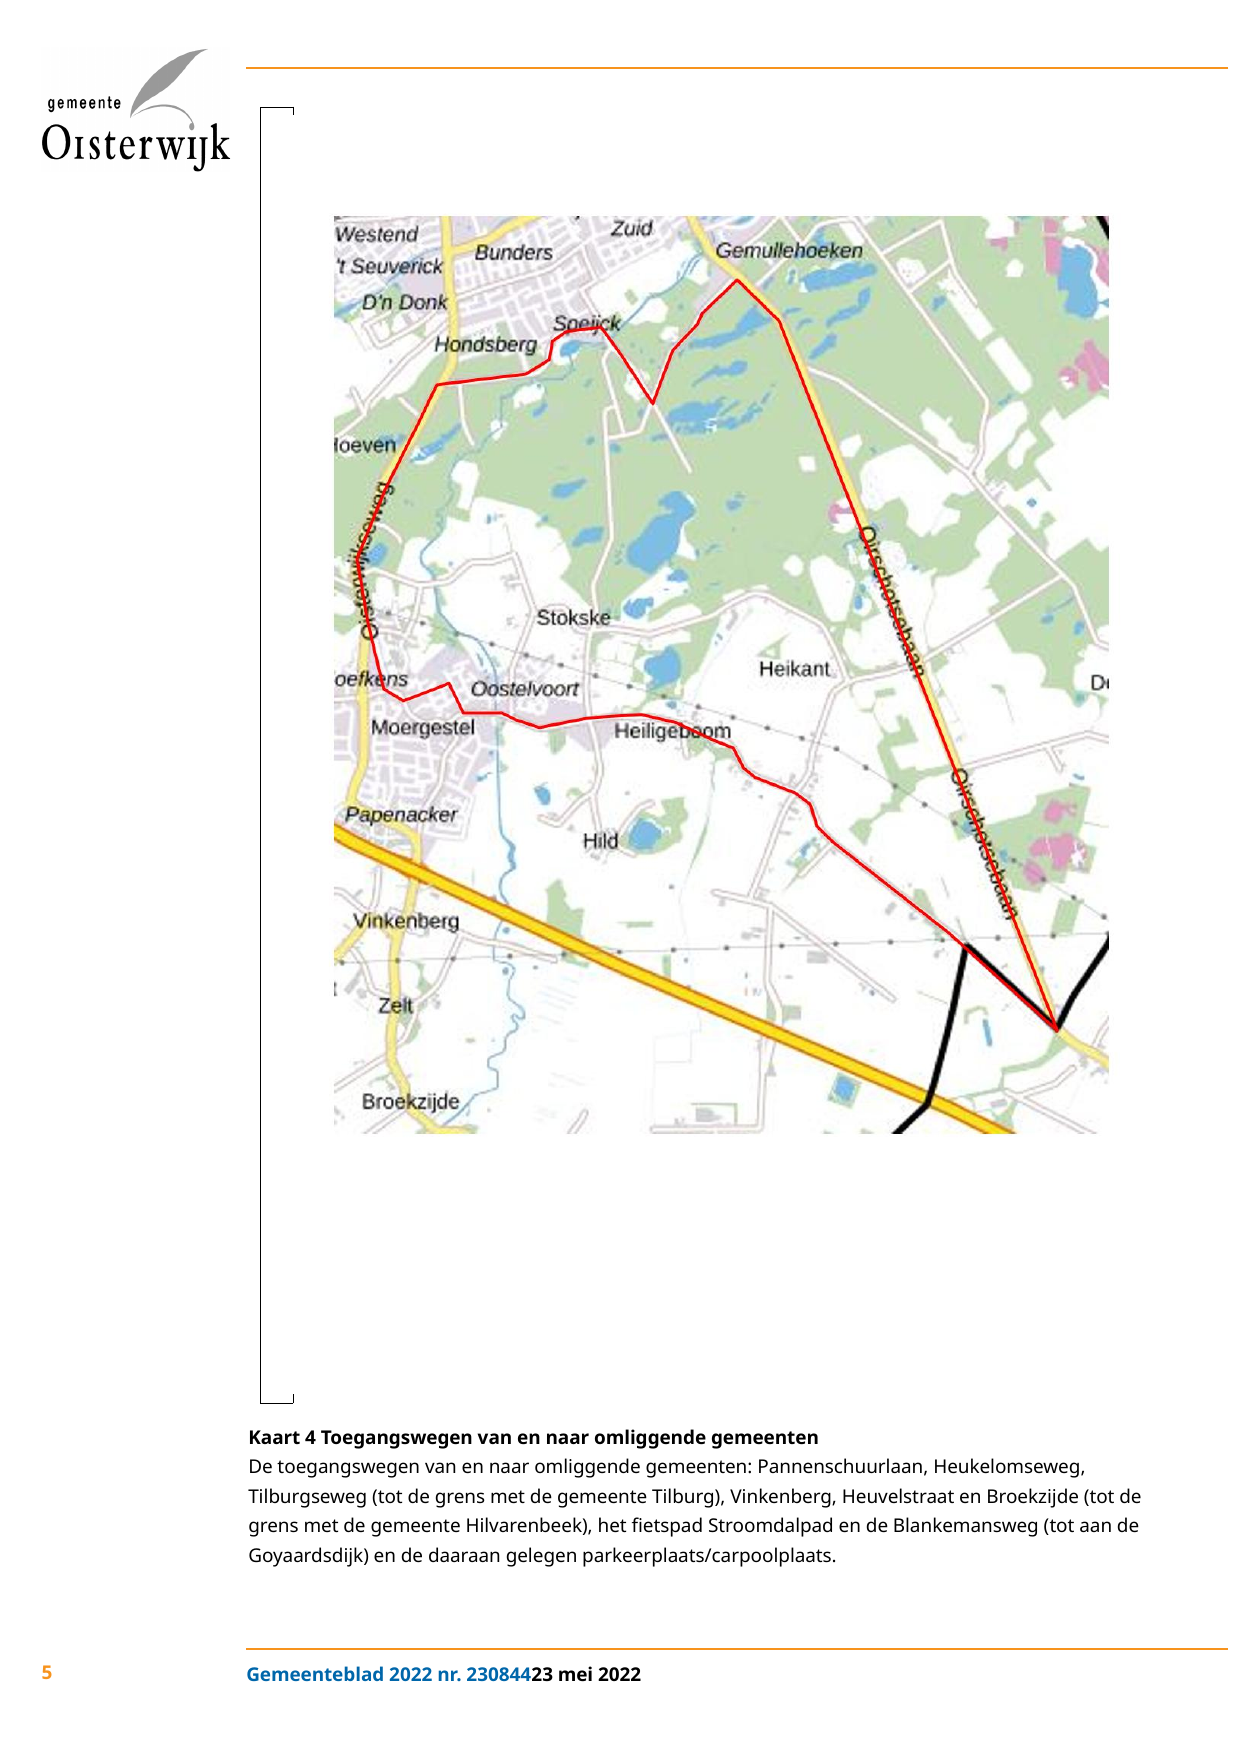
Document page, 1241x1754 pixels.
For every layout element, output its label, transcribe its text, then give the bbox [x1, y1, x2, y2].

picture [41, 47, 231, 172]
text De toegangswegen van en naar omliggende gemeenten: Pannenschuurlaan, Heukelomseweg, Tilburgseweg (tot de grens met de gemeente Tilburg), Vinkenberg, Heuvelstraat en Broekzijde (tot de grens met de gemeente Hilvarenbeek), het fietspad Stroomdalpad en de Blankemansweg (tot aan de Goyaardsdijk) en de daaraan gelegen parkeerplaats/carpoolplaats. [248, 1453, 1152, 1568]
text Kaart 4 Toegangswegen van en naar omliggende gemeenten [248, 1424, 1152, 1450]
picture [268, 115, 1173, 1394]
